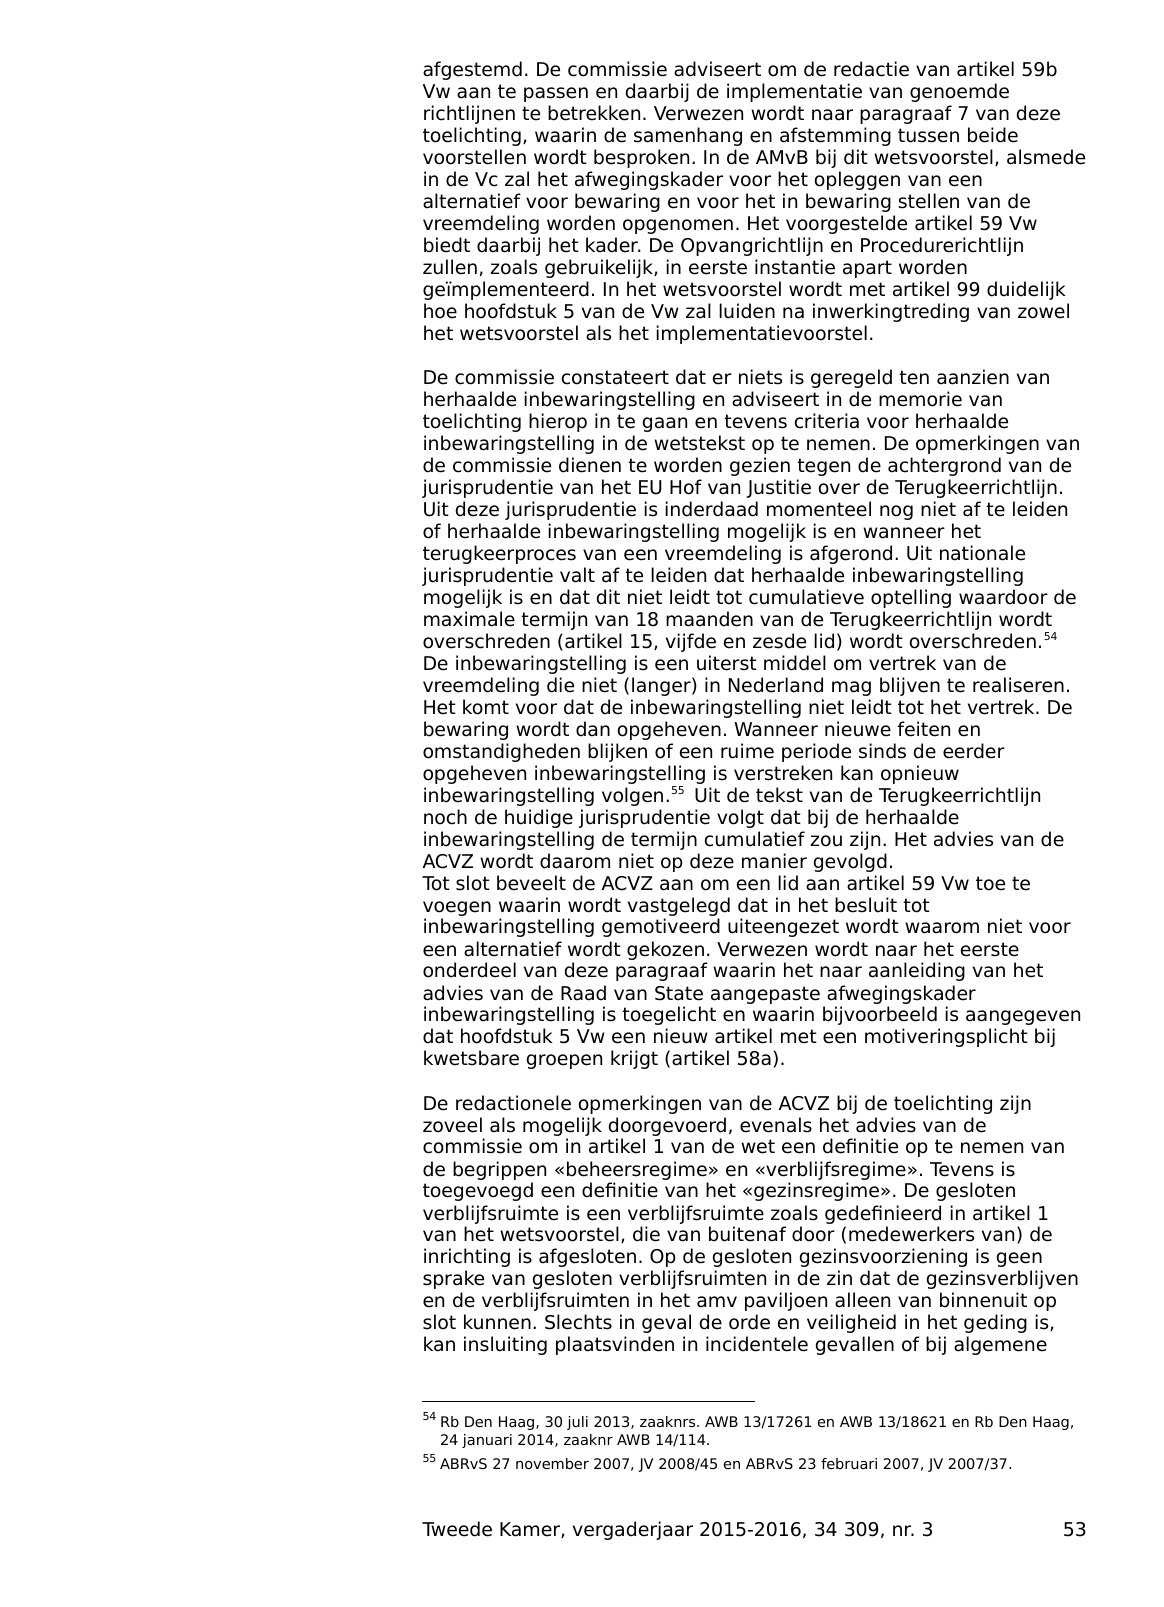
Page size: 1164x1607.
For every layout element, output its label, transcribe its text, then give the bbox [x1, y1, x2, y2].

text Rb Den Haag, 30 juli 2013, zaaknrs. AWB 13/17261 en AWB 13/18621 en Rb Den Haag, 24 januari 2014, zaaknr AWB 14/114. [422, 1410, 1087, 1449]
text afgestemd. De commissie adviseert om de redactie van artikel 59b Vw aan te passen en daarbij de implementatie van genoemde richtlijnen te betrekken. Verwezen wordt naar paragraaf 7 van deze toelichting, waarin de samenhang en afstemming tussen beide voorstellen wordt besproken. In de AMvB bij dit wetsvoorstel, alsmede in de Vc zal het afwegingskader voor het opleggen van een alternatief voor bewaring en voor het in bewaring stellen van de vreemdeling worden opgenomen. Het voorgestelde artikel 59 Vw biedt daarbij het kader. De Opvangrichtlijn en Procedurerichtlijn zullen, zoals gebruikelijk, in eerste instantie apart worden geïmplementeerd. In het wetsvoorstel wordt met artikel 99 duidelijk hoe hoofdstuk 5 van de Vw zal luiden na inwerkingtreding van zowel het wetsvoorstel als het implementatievoorstel. [422, 59, 1087, 345]
text ABRvS 27 november 2007, JV 2008/45 en ABRvS 23 februari 2007, JV 2007/37. [422, 1452, 1087, 1474]
text Tot slot beveelt de ACVZ aan om een lid aan artikel 59 Vw toe te voegen waarin wordt vastgelegd dat in het besluit tot inbewaringstelling gemotiveerd uiteengezet wordt waarom niet voor een alternatief wordt gekozen. Verwezen wordt naar het eerste onderdeel van deze paragraaf waarin het naar aanleiding van het advies van de Raad van State aangepaste afwegingskader inbewaringstelling is toegelicht en waarin bijvoorbeeld is aangegeven dat hoofdstuk 5 Vw een nieuw artikel met een motiveringsplicht bij kwetsbare groepen krijgt (artikel 58a). [422, 872, 1087, 1070]
text De redactionele opmerkingen van de ACVZ bij de toelichting zijn zoveel als mogelijk doorgevoerd, evenals het advies van de commissie om in artikel 1 van de wet een definitie op te nemen van de begrippen «beheersregime» en «verblijfsregime». Tevens is toegevoegd een definitie van het «gezinsregime». De gesloten verblijfsruimte is een verblijfsruimte zoals gedefinieerd in artikel 1 van het wetsvoorstel, die van buitenaf door (medewerkers van) de inrichting is afgesloten. Op de gesloten gezinsvoorziening is geen sprake van gesloten verblijfsruimten in de zin dat de gezinsverblijven en de verblijfsruimten in het amv paviljoen alleen van binnenuit op slot kunnen. Slechts in geval de orde en veiligheid in het geding is, kan insluiting plaatsvinden in incidentele gevallen of bij algemene [422, 1092, 1087, 1356]
text De commissie constateert dat er niets is geregeld ten aanzien van herhaalde inbewaringstelling en adviseert in de memorie van toelichting hierop in te gaan en tevens criteria voor herhaalde inbewaringstelling in de wetstekst op te nemen. De opmerkingen van de commissie dienen te worden gezien tegen de achtergrond van de jurisprudentie van het EU Hof van Justitie over de Terugkeerrichtlijn. Uit deze jurisprudentie is inderdaad momenteel nog niet af te leiden of herhaalde inbewaringstelling mogelijk is en wanneer het terugkeerproces van een vreemdeling is afgerond. Uit nationale jurisprudentie valt af te leiden dat herhaalde inbewaringstelling mogelijk is en dat dit niet leidt tot cumulatieve optelling waardoor de maximale termijn van 18 maanden van de Terugkeerrichtlijn wordt overschreden (artikel 15, vijfde en zesde lid) wordt overschreden. De inbewaringstelling is een uiterst middel om vertrek van de vreemdeling die niet (langer) in Nederland mag blijven te realiseren. Het komt voor dat de inbewaringstelling niet leidt tot het vertrek. De bewaring wordt dan opgeheven. Wanneer nieuwe feiten en omstandigheden blijken of een ruime periode sinds de eerder opgeheven inbewaringstelling is verstreken kan opnieuw inbewaringstelling volgen. Uit de tekst van de Terugkeerrichtlijn noch de huidige jurisprudentie volgt dat bij de herhaalde inbewaringstelling de termijn cumulatief zou zijn. Het advies van de ACVZ wordt daarom niet op deze manier gevolgd. [422, 367, 1087, 872]
